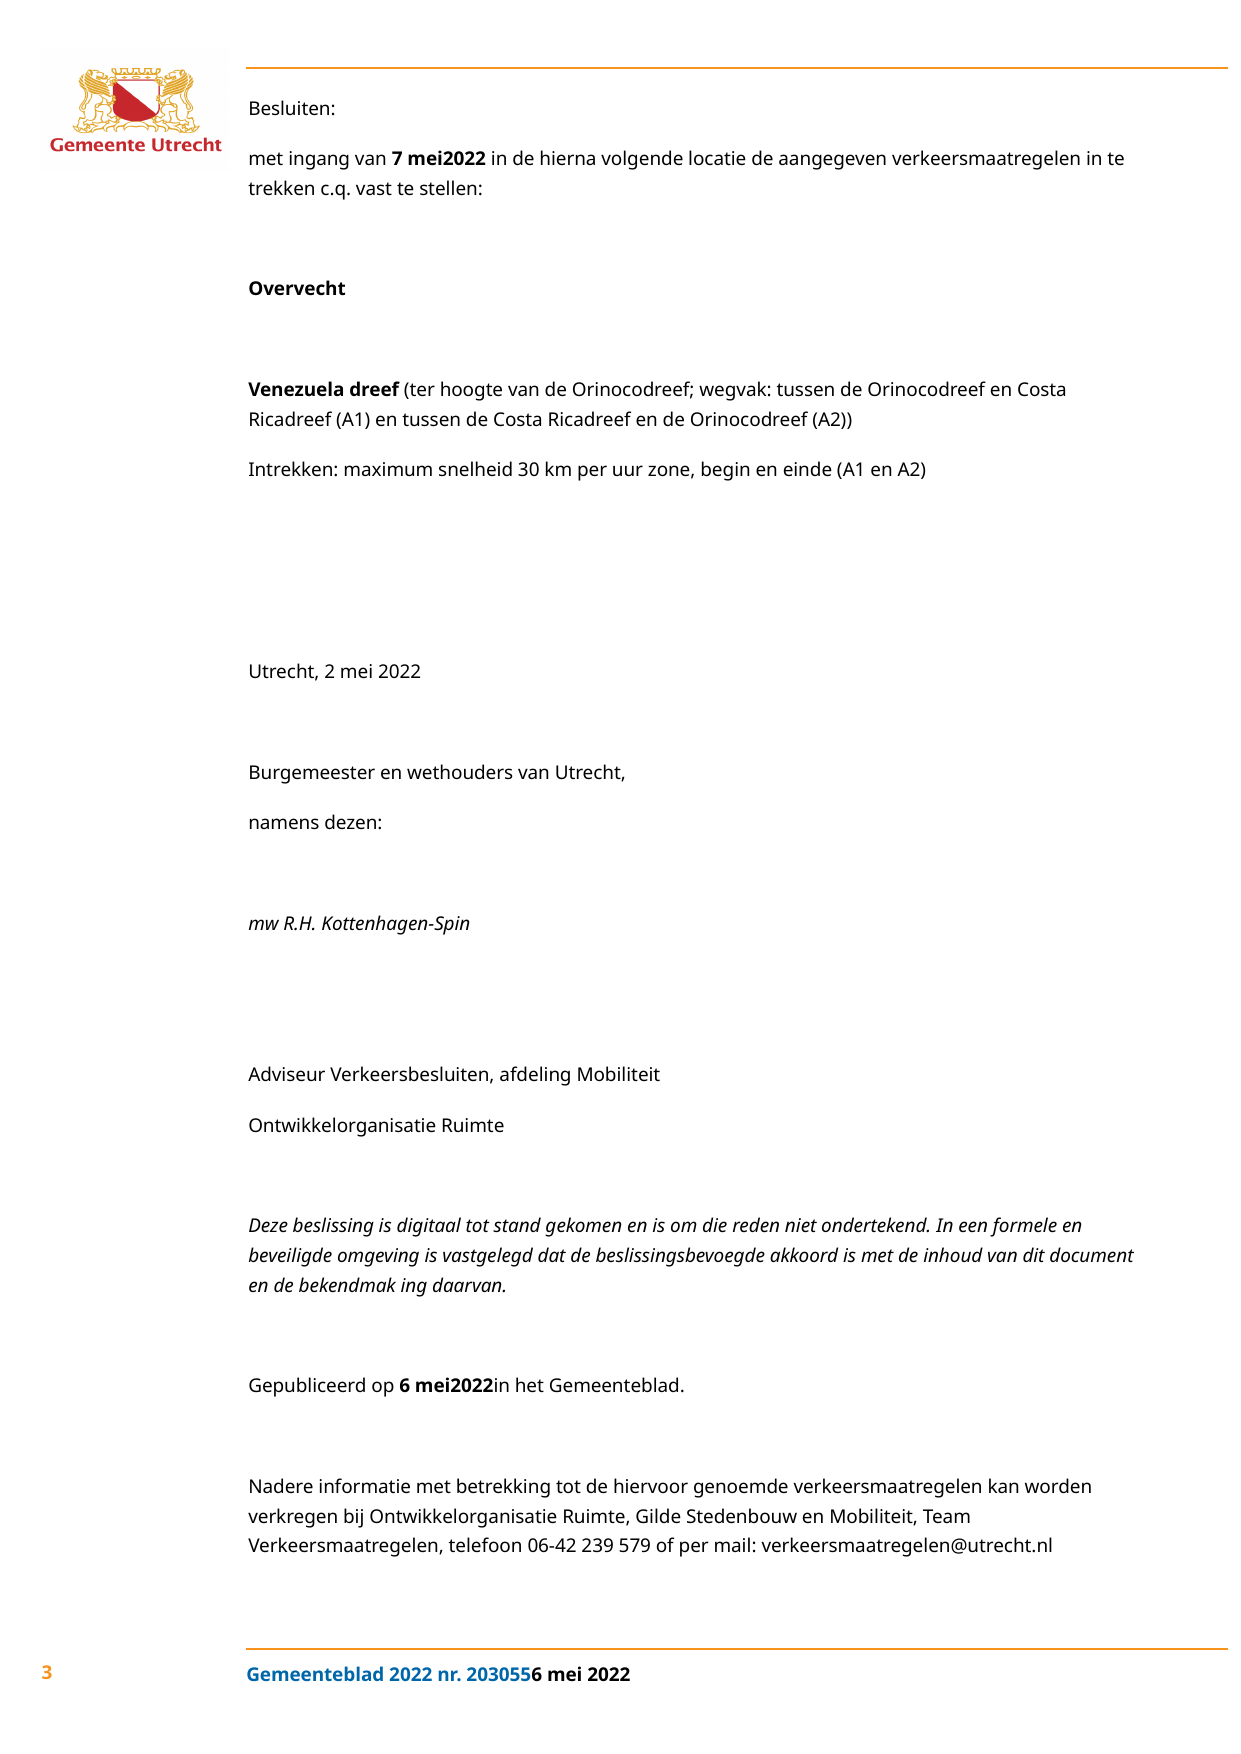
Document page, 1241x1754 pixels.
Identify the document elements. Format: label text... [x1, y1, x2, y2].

text Utrecht, 2 mei 2022 [248, 658, 1152, 684]
text Nadere informatie met betrekking tot de hiervoor genoemde verkeersmaatregelen kan worden verkregen bij Ontwikkelorganisatie Ruimte, Gilde Stedenbouw en Mobiliteit, Team Verkeersmaatregelen, telefoon 06-42 239 579 of per mail: verkeersmaatregelen@utrecht.nl [248, 1473, 1152, 1558]
text Ontwikkelorganisatie Ruimte [248, 1112, 1152, 1138]
picture [41, 47, 231, 172]
text Deze beslissing is digitaal tot stand gekomen en is om die reden niet ondertekend. In een formele en beveiligde omgeving is vastgelegd dat de beslissingsbevoegde akkoord is met de inhoud van dit document en de bekendmak ing daarvan. [248, 1213, 1152, 1298]
text Adviseur Verkeersbesluiten, afdeling Mobiliteit [248, 1061, 1152, 1087]
text Intrekken: maximum snelheid 30 km per uur zone, begin en einde (A1 en A2) [248, 456, 1152, 482]
text mw R.H. Kottenhagen-Spin [248, 910, 1152, 936]
text Burgemeester en wethouders van Utrecht, [248, 759, 1152, 785]
text met ingang van 7 mei2022 in de hierna volgende locatie de aangegeven verkeersmaatregelen in te trekken c.q. vast te stellen: [248, 145, 1152, 201]
text Venezuela dreef (ter hoogte van de Orinocodreef; wegvak: tussen de Orinocodreef en Costa Ricadreef (A1) en tussen de Costa Ricadreef en de Orinocodreef (A2)) [248, 376, 1152, 432]
text Gepubliceerd op 6 mei2022in het Gemeenteblad. [248, 1373, 1152, 1398]
text namens dezen: [248, 809, 1152, 835]
text Besluiten: [248, 95, 1152, 121]
text Overvecht [248, 276, 1152, 301]
